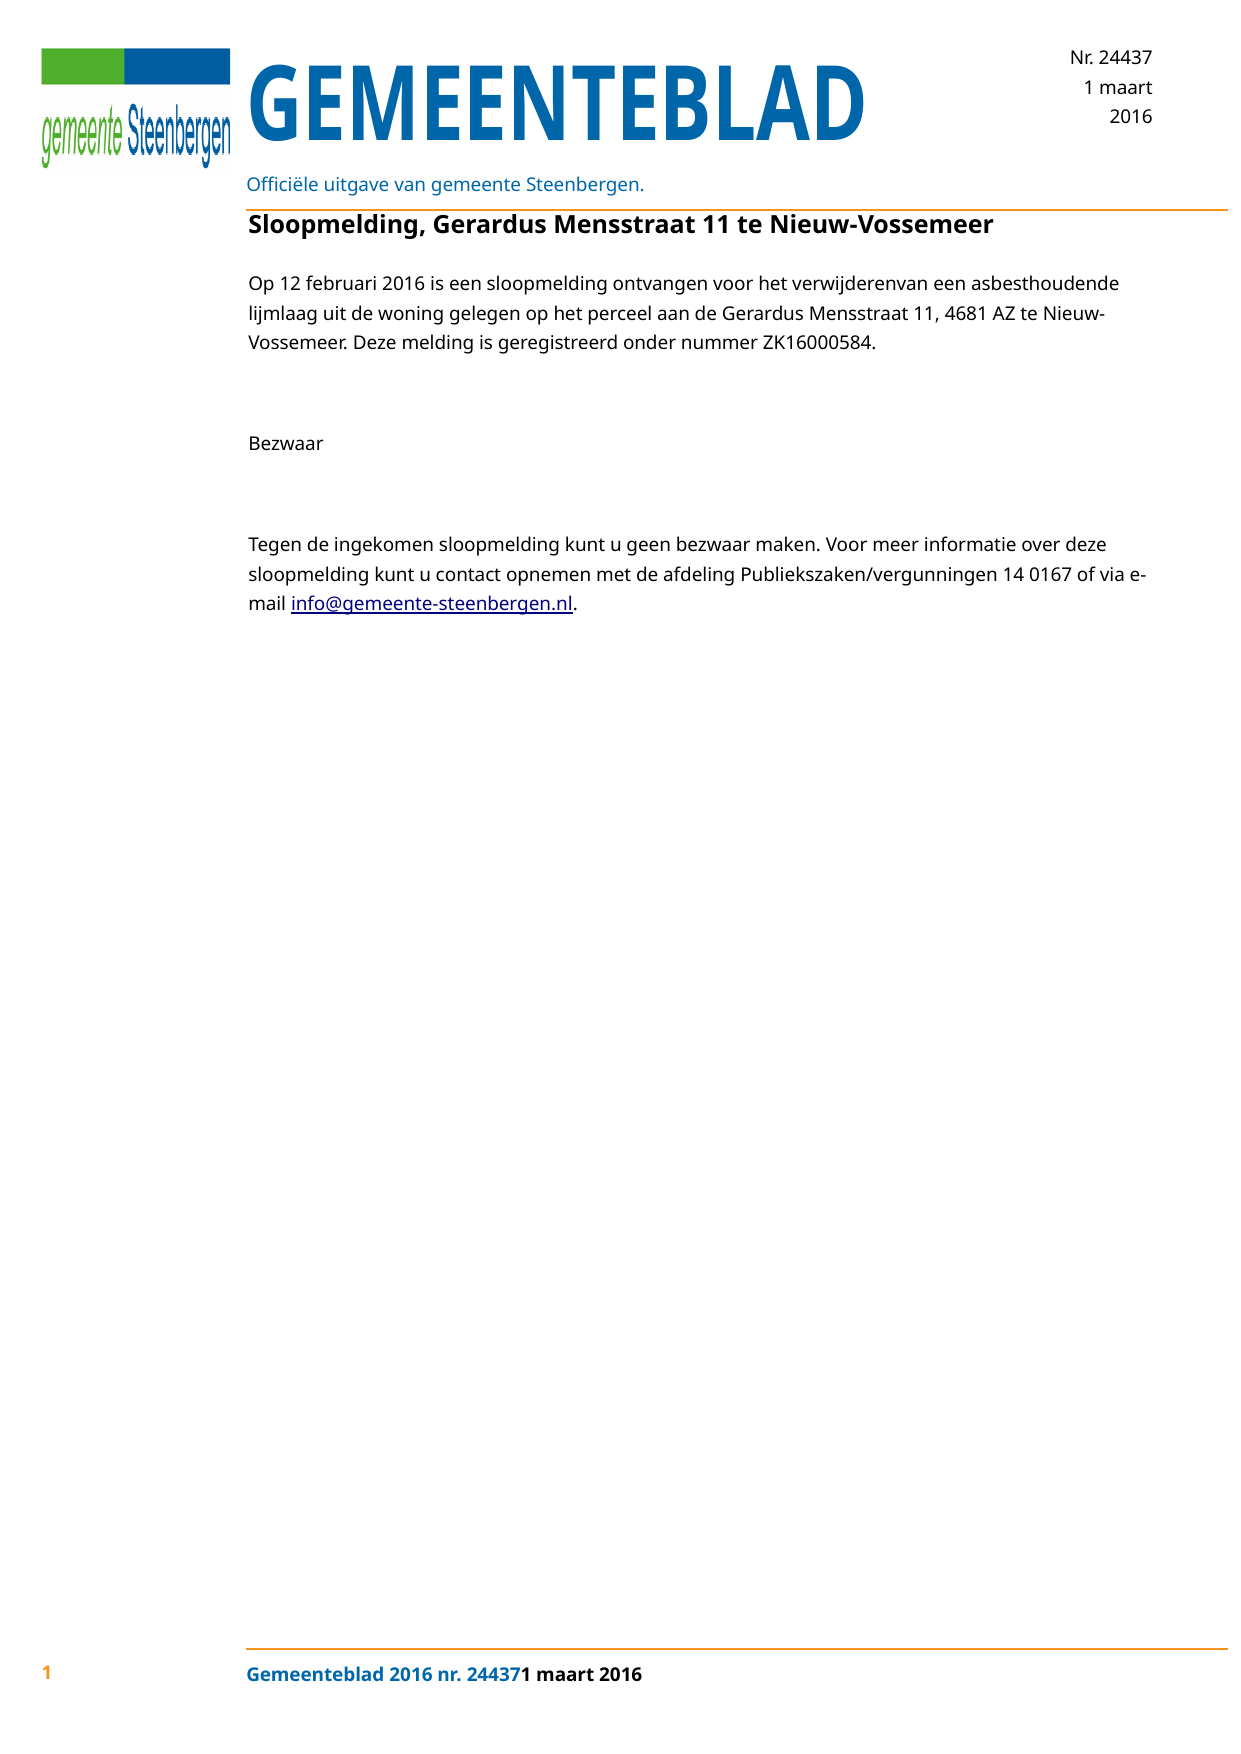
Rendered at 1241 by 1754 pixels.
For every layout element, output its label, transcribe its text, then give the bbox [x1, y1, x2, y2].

text Tegen de ingekomen sloopmelding kunt u geen bezwaar maken. Voor meer informatie over deze sloopmelding kunt u contact opnemen met de afdeling Publiekszaken/vergunningen 14 0167 of via e-mail info@gemeente-steenbergen.nl. [248, 531, 1152, 616]
text Sloopmelding, Gerardus Mensstraat 11 te Nieuw-Vossemeer [248, 211, 1152, 241]
text Op 12 februari 2016 is een sloopmelding ontvangen voor het verwijderenvan een asbesthoudende lijmlaag uit de woning gelegen op het perceel aan de Gerardus Mensstraat 11, 4681 AZ te Nieuw-Vossemeer. Deze melding is geregistreerd onder nummer ZK16000584. [248, 270, 1152, 355]
text Bezwaar [248, 430, 1152, 456]
picture [41, 47, 231, 172]
